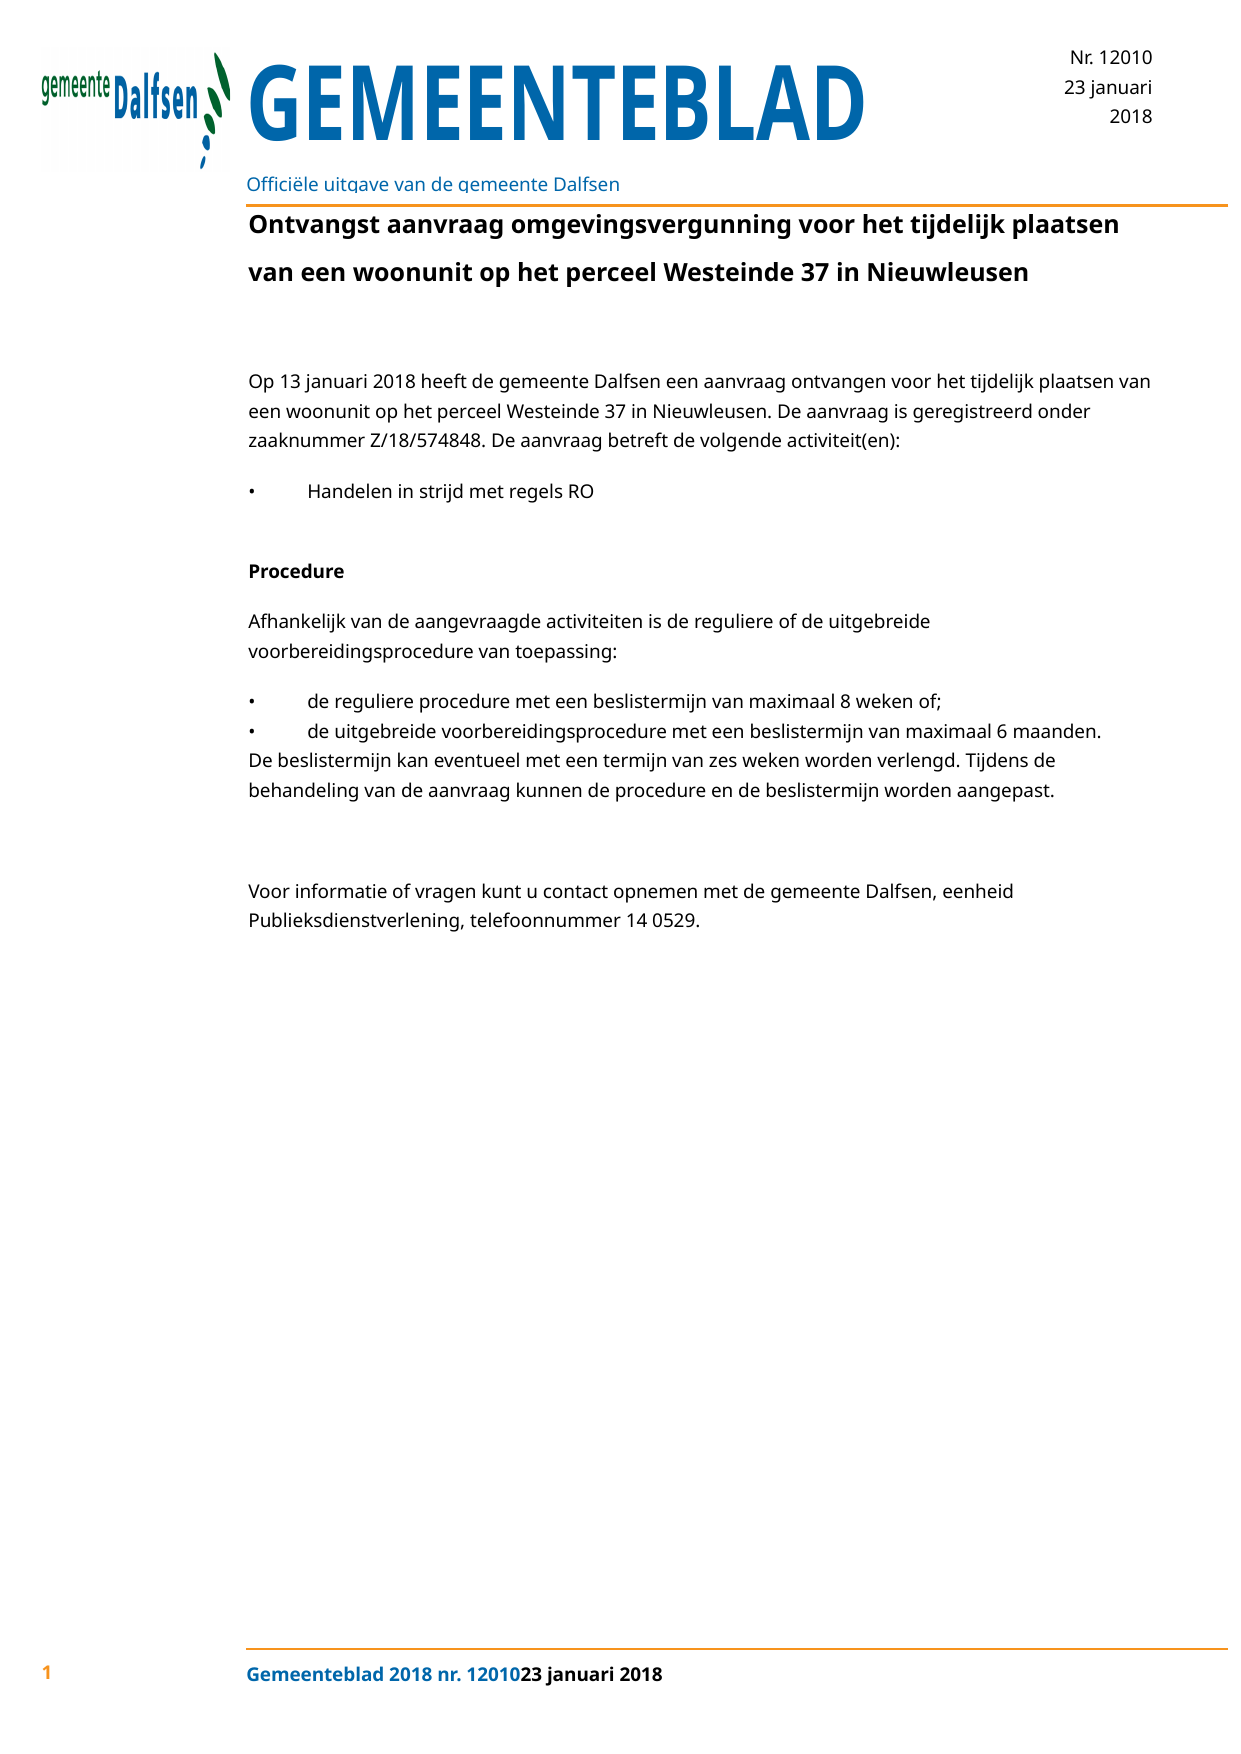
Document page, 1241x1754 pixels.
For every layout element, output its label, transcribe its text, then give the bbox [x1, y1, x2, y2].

text De beslistermijn kan eventueel met een termijn van zes weken worden verlengd. Tijdens de behandeling van de aanvraag kunnen de procedure en de beslistermijn worden aangepast. [248, 747, 1152, 803]
text Op 13 januari 2018 heeft de gemeente Dalfsen een aanvraag ontvangen voor het tijdelijk plaatsen van een woonunit op het perceel Westeinde 37 in Nieuwleusen. De aanvraag is geregistreerd onder zaaknummer Z/18/574848. De aanvraag betreft de volgende activiteit(en): [248, 368, 1152, 453]
list de reguliere procedure met een beslistermijn van maximaal 8 weken of; [248, 688, 1152, 714]
list de uitgebreide voorbereidingsprocedure met een beslistermijn van maximaal 6 maanden. [248, 718, 1152, 744]
text Afhankelijk van de aangevraagde activiteiten is de reguliere of de uitgebreide voorbereidingsprocedure van toepassing: [248, 608, 1152, 664]
text Procedure [248, 558, 1152, 584]
text Voor informatie of vragen kunt u contact opnemen met de gemeente Dalfsen, eenheid Publieksdienstverlening, telefoonnummer 14 0529. [248, 878, 1152, 933]
picture [41, 47, 231, 172]
list Handelen in strijd met regels RO [248, 478, 1152, 504]
text Ontvangst aanvraag omgevingsvergunning voor het tijdelijk plaatsen van een woonunit op het perceel Westeinde 37 in Nieuwleusen [248, 207, 1152, 288]
